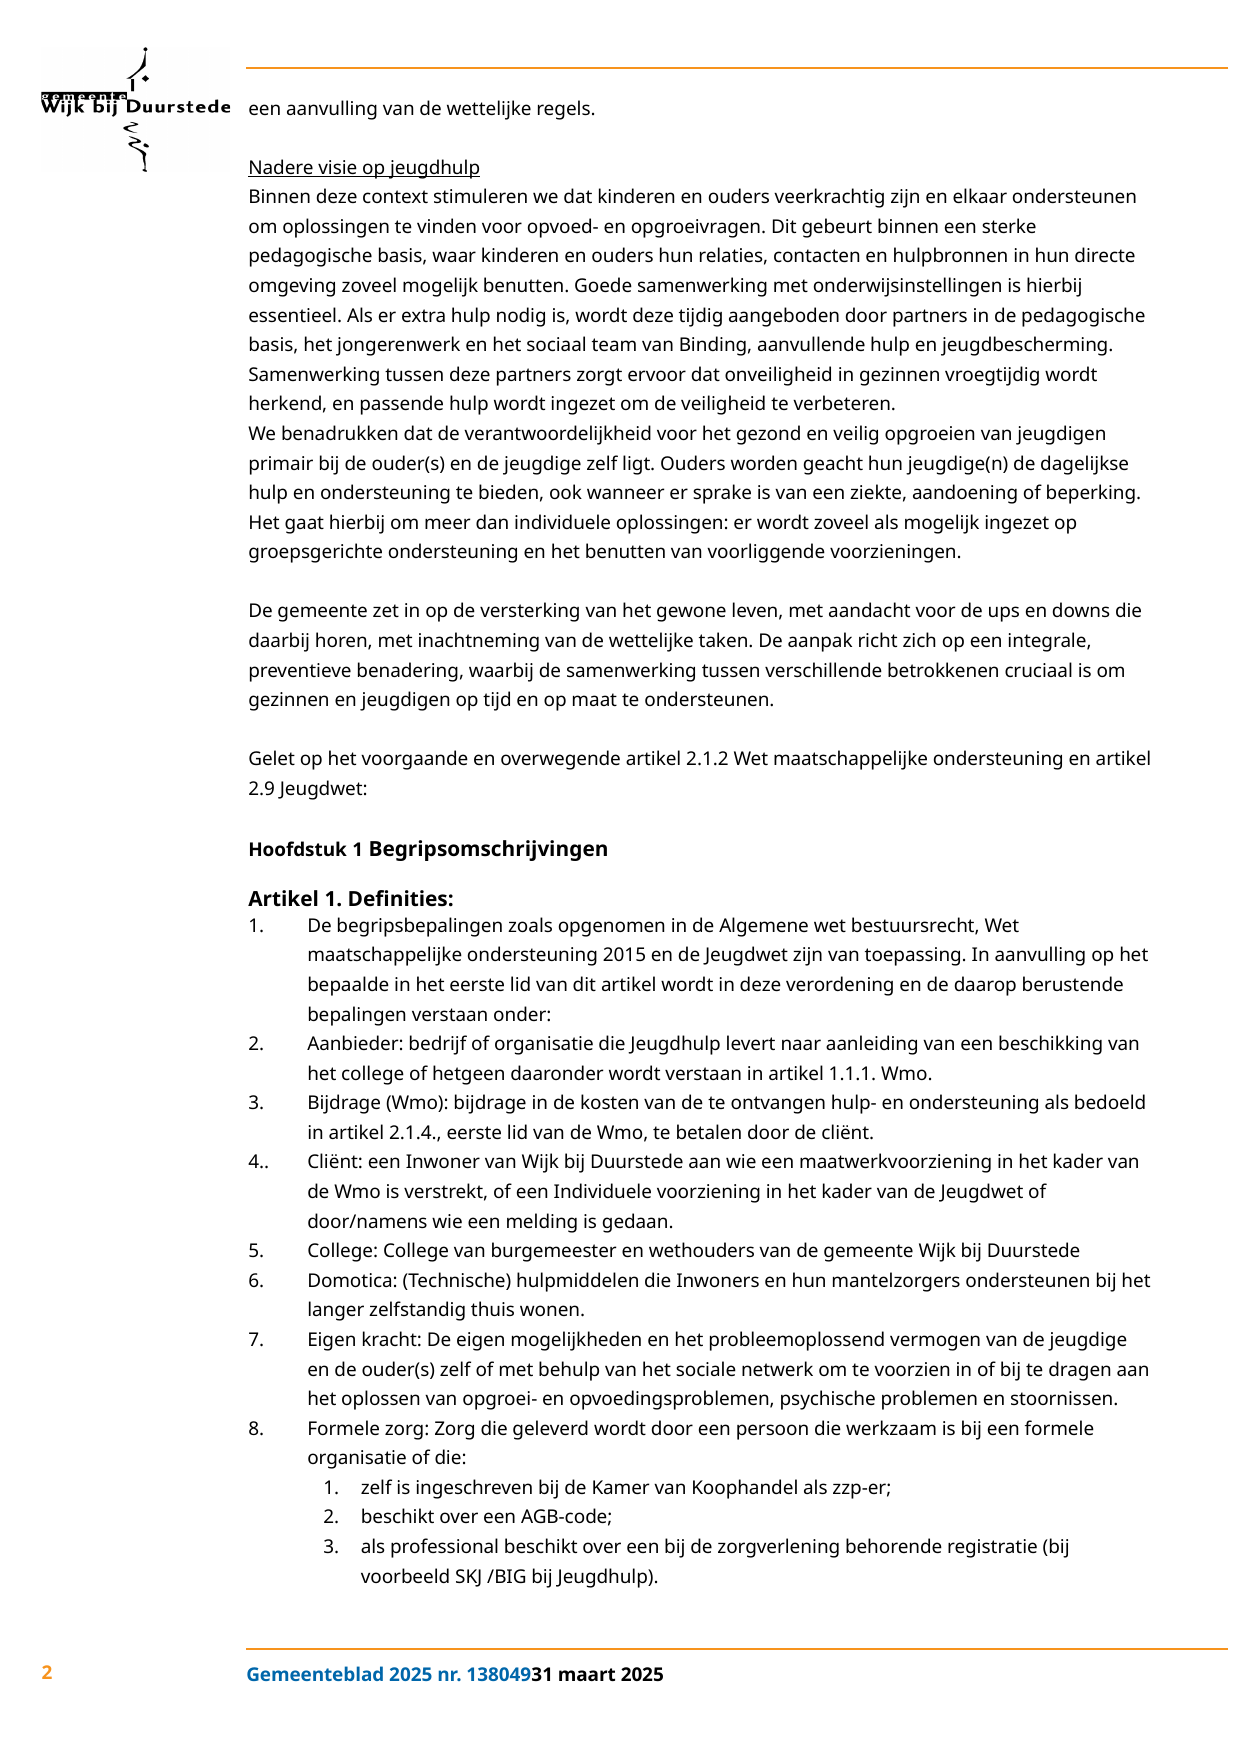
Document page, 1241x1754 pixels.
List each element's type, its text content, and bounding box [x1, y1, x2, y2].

picture [41, 47, 231, 172]
text Binnen deze context stimuleren we dat kinderen en ouders veerkrachtig zijn en elkaar ondersteunen om oplossingen te vinden voor opvoed- en opgroeivragen. Dit gebeurt binnen een sterke pedagogische basis, waar kinderen en ouders hun relaties, contacten en hulpbronnen in hun directe omgeving zoveel mogelijk benutten. Goede samenwerking met onderwijsinstellingen is hierbij essentieel. Als er extra hulp nodig is, wordt deze tijdig aangeboden door partners in de pedagogische basis, het jongerenwerk en het sociaal team van Binding, aanvullende hulp en jeugdbescherming. Samenwerking tussen deze partners zorgt ervoor dat onveiligheid in gezinnen vroegtijdig wordt herkend, en passende hulp wordt ingezet om de veiligheid te verbeteren. [248, 183, 1152, 416]
list Aanbieder: bedrijf of organisatie die Jeugdhulp levert naar aanleiding van een beschikking van het college of hetgeen daaronder wordt verstaan in artikel 1.1.1. Wmo. [248, 1030, 1152, 1086]
text Nadere visie op jeugdhulp [248, 154, 1152, 180]
text De gemeente zet in op de versterking van het gewone leven, met aandacht voor de ups en downs die daarbij horen, met inachtneming van de wettelijke taken. De aanpak richt zich op een integrale, preventieve benadering, waarbij de samenwerking tussen verschillende betrokkenen cruciaal is om gezinnen en jeugdigen op tijd en op maat te ondersteunen. [248, 598, 1152, 712]
text We benadrukken dat de verantwoordelijkheid voor het gezond en veilig opgroeien van jeugdigen primair bij de ouder(s) en de jeugdige zelf ligt. Ouders worden geacht hun jeugdige(n) de dagelijkse hulp en ondersteuning te bieden, ook wanneer er sprake is van een ziekte, aandoening of beperking. Het gaat hierbij om meer dan individuele oplossingen: er wordt zoveel als mogelijk ingezet op groepsgerichte ondersteuning en het benutten van voorliggende voorzieningen. [248, 420, 1152, 564]
list De begripsbepalingen zoals opgenomen in de Algemene wet bestuursrecht, Wet maatschappelijke ondersteuning 2015 en de Jeugdwet zijn van toepassing. In aanvulling op het bepaalde in het eerste lid van dit artikel wordt in deze verordening en de daarop berustende bepalingen verstaan onder: [248, 912, 1152, 1027]
list Eigen kracht: De eigen mogelijkheden en het probleemoplossend vermogen van de jeugdige en de ouder(s) zelf of met behulp van het sociale netwerk om te voorzien in of bij te dragen aan het oplossen van opgroei- en opvoedingsproblemen, psychische problemen en stoornissen. [248, 1326, 1152, 1411]
text een aanvulling van de wettelijke regels. [248, 95, 1152, 121]
text Artikel 1. Definities: [248, 884, 1152, 912]
list Cliënt: een Inwoner van Wijk bij Duurstede aan wie een maatwerkvoorziening in het kader van de Wmo is verstrekt, of een Individuele voorziening in het kader van de Jeugdwet of door/namens wie een melding is gedaan. [248, 1149, 1152, 1234]
list Formele zorg: Zorg die geleverd wordt door een persoon die werkzaam is bij een formele organisatie of die: [248, 1415, 1152, 1470]
list als professional beschikt over een bij de zorgverlening behorende registratie (bij voorbeeld SKJ /BIG bij Jeugdhulp). [323, 1533, 1152, 1589]
list Bijdrage (Wmo): bijdrage in de kosten van de te ontvangen hulp- en ondersteuning als bedoeld in artikel 2.1.4., eerste lid van de Wmo, te betalen door de cliënt. [248, 1089, 1152, 1145]
list zelf is ingeschreven bij de Kamer van Koophandel als zzp-er; [323, 1474, 1152, 1500]
list beschikt over een AGB-code; [323, 1504, 1152, 1529]
text Hoofdstuk 1 Begripsomschrijvingen [248, 834, 1152, 863]
text Gelet op het voorgaande en overwegende artikel 2.1.2 Wet maatschappelijke ondersteuning en artikel 2.9 Jeugdwet: [248, 746, 1152, 801]
list College: College van burgemeester en wethouders van de gemeente Wijk bij Duurstede [248, 1237, 1152, 1263]
list Domotica: (Technische) hulpmiddelen die Inwoners en hun mantelzorgers ondersteunen bij het langer zelfstandig thuis wonen. [248, 1267, 1152, 1322]
